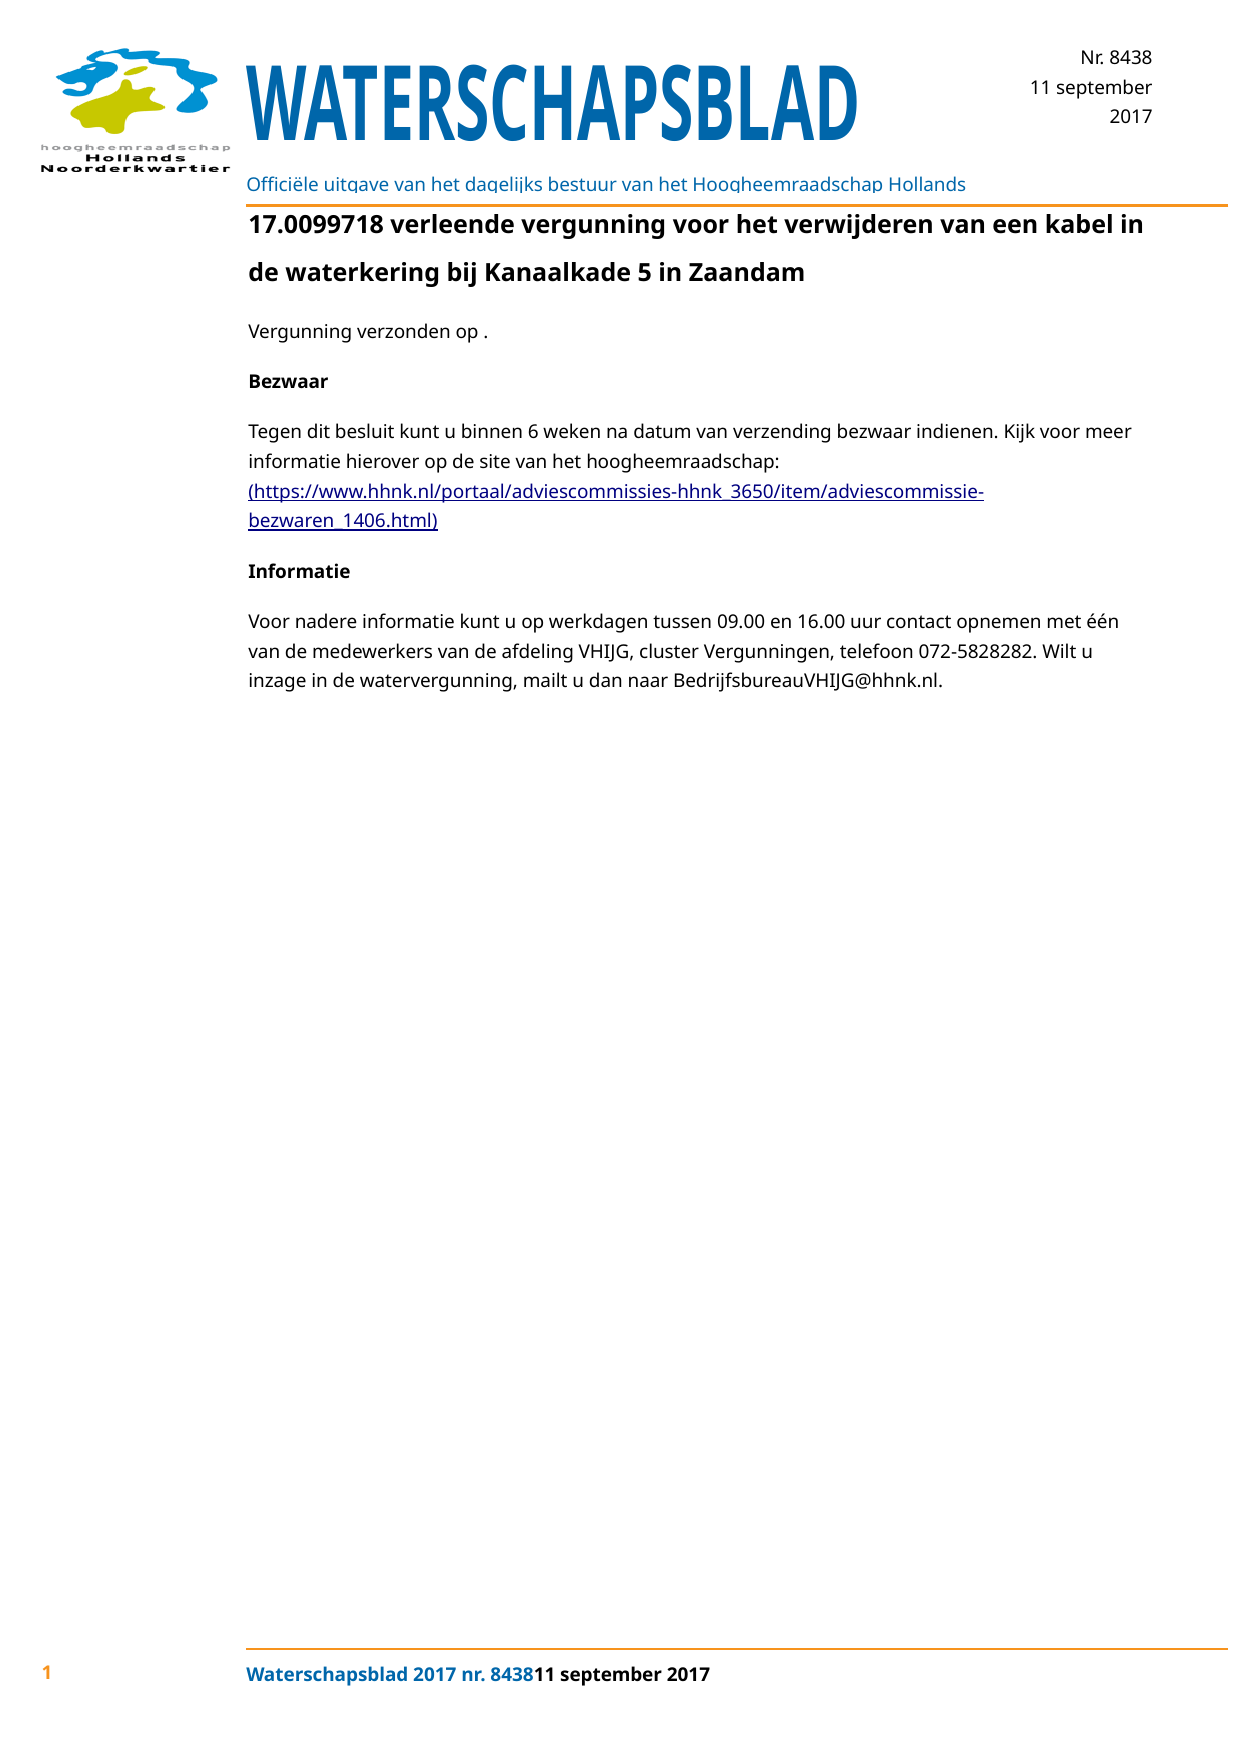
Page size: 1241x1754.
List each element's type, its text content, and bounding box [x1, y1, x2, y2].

picture [41, 47, 231, 172]
text 17.0099718 verleende vergunning voor het verwijderen van een kabel in de waterkering bij Kanaalkade 5 in Zaandam [248, 207, 1152, 288]
text Informatie [248, 558, 1152, 584]
text Voor nadere informatie kunt u op werkdagen tussen 09.00 en 16.00 uur contact opnemen met één van de medewerkers van de afdeling VHIJG, cluster Vergunningen, telefoon 072-5828282. Wilt u inzage in de watervergunning, mailt u dan naar BedrijfsbureauVHIJG@hhnk.nl. [248, 608, 1152, 693]
text Bezwaar [248, 368, 1152, 394]
text Tegen dit besluit kunt u binnen 6 weken na datum van verzending bezwaar indienen. Kijk voor meer informatie hierover op de site van het hoogheemraadschap: (https://www.hhnk.nl/portaal/adviescommissies-hhnk_3650/item/adviescommissie-bezwaren_1406.html) [248, 419, 1152, 533]
text Vergunning verzonden op . [248, 318, 1152, 344]
